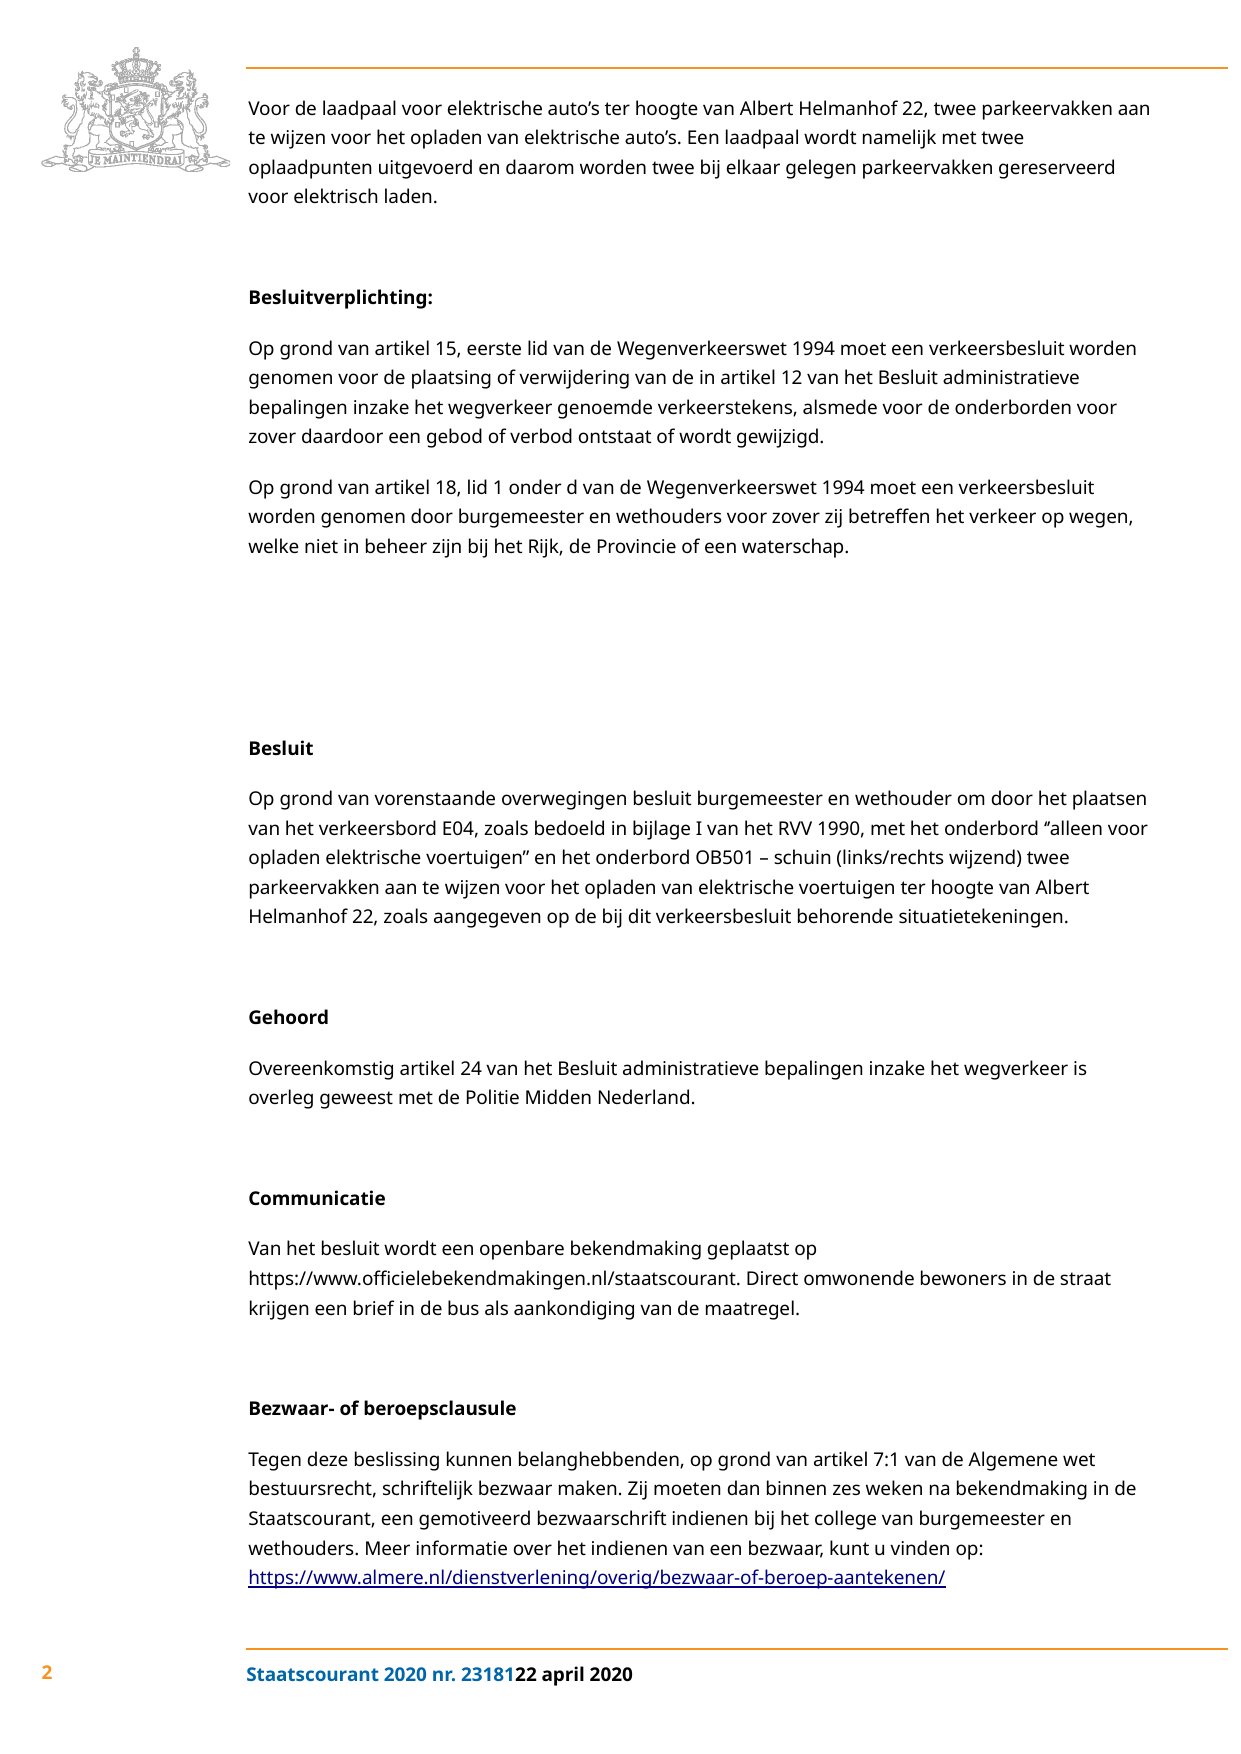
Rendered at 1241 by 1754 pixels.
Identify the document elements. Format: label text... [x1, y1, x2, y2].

text Gehoord [248, 1004, 1152, 1030]
text Overeenkomstig artikel 24 van het Besluit administratieve bepalingen inzake het wegverkeer is overleg geweest met de Politie Midden Nederland. [248, 1055, 1152, 1110]
text Besluitverplichting: [248, 284, 1152, 310]
picture [41, 47, 231, 172]
text Voor de laadpaal voor elektrische auto’s ter hoogte van Albert Helmanhof 22, twee parkeervakken aan te wijzen voor het opladen van elektrische auto’s. Een laadpaal wordt namelijk met twee oplaadpunten uitgevoerd en daarom worden twee bij elkaar gelegen parkeervakken gereserveerd voor elektrisch laden. [248, 95, 1152, 209]
text Bezwaar- of beroepsclausule [248, 1396, 1152, 1421]
text Op grond van artikel 18, lid 1 onder d van de Wegenverkeerswet 1994 moet een verkeersbesluit worden genomen door burgemeester en wethouders voor zover zij betreffen het verkeer op wegen, welke niet in beheer zijn bij het Rijk, de Provincie of een waterschap. [248, 474, 1152, 559]
text Van het besluit wordt een openbare bekendmaking geplaatst op https://www.officielebekendmakingen.nl/staatscourant. Direct omwonende bewoners in de straat krijgen een brief in de bus als aankondiging van de maatregel. [248, 1236, 1152, 1321]
text Besluit [248, 735, 1152, 761]
text Op grond van vorenstaande overwegingen besluit burgemeester en wethouder om door het plaatsen van het verkeersbord E04, zoals bedoeld in bijlage I van het RVV 1990, met het onderbord ‘’alleen voor opladen elektrische voertuigen’’ en het onderbord OB501 – schuin (links/rechts wijzend) twee parkeervakken aan te wijzen voor het opladen van elektrische voertuigen ter hoogte van Albert Helmanhof 22, zoals aangegeven op de bij dit verkeersbesluit behorende situatietekeningen. [248, 785, 1152, 929]
text Communicatie [248, 1185, 1152, 1211]
text Tegen deze beslissing kunnen belanghebbenden, op grond van artikel 7:1 van de Algemene wet bestuursrecht, schriftelijk bezwaar maken. Zij moeten dan binnen zes weken na bekendmaking in de Staatscourant, een gemotiveerd bezwaarschrift indienen bij het college van burgemeester en wethouders. Meer informatie over het indienen van een bezwaar, kunt u vinden op: https://www.almere.nl/dienstverlening/overig/bezwaar-of-beroep-aantekenen/ [248, 1446, 1152, 1590]
text Op grond van artikel 15, eerste lid van de Wegenverkeerswet 1994 moet een verkeersbesluit worden genomen voor de plaatsing of verwijdering van de in artikel 12 van het Besluit administratieve bepalingen inzake het wegverkeer genoemde verkeerstekens, alsmede voor de onderborden voor zover daardoor een gebod of verbod ontstaat of wordt gewijzigd. [248, 335, 1152, 449]
